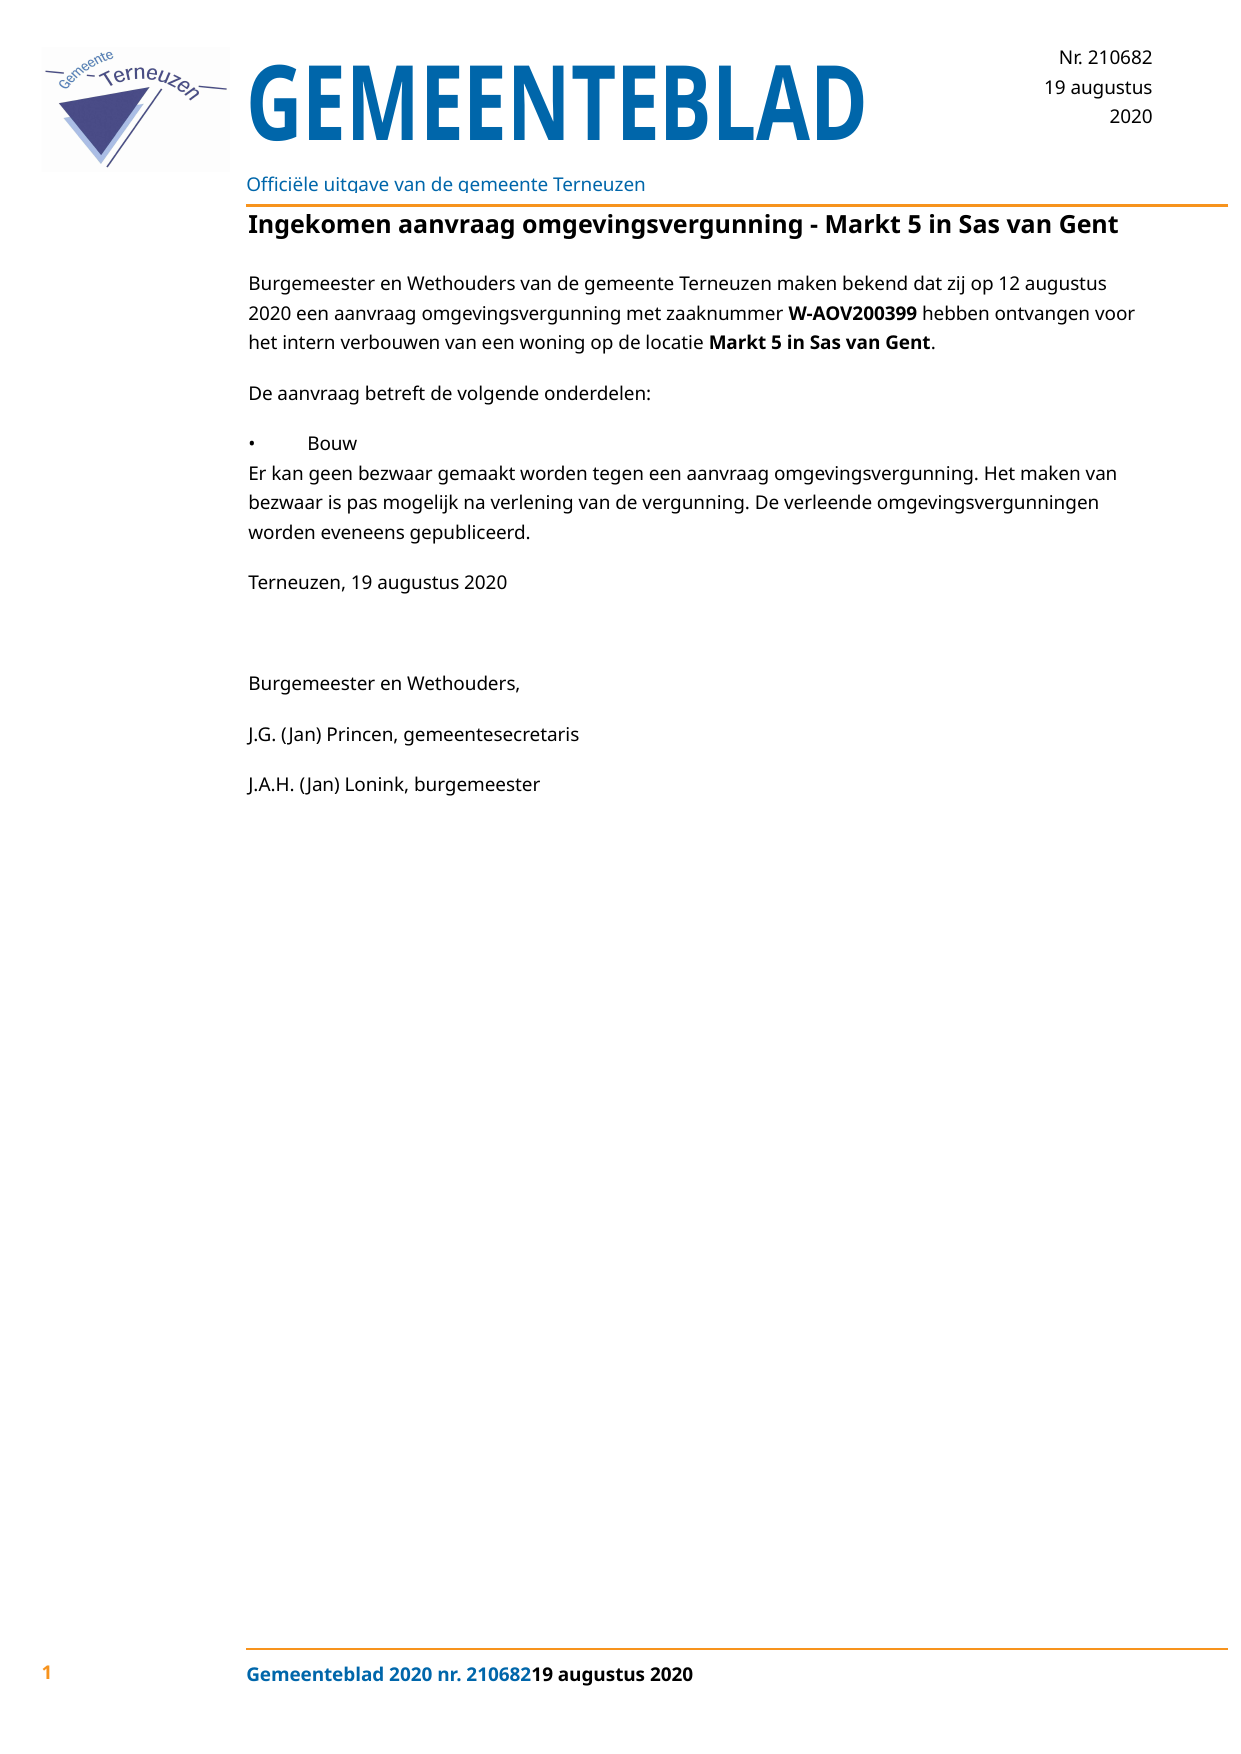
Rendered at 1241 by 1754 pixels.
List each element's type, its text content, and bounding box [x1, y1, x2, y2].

text Burgemeester en Wethouders, [248, 670, 1152, 696]
picture [41, 47, 231, 172]
text De aanvraag betreft de volgende onderdelen: [248, 380, 1152, 406]
text J.G. (Jan) Princen, gemeentesecretaris [248, 721, 1152, 746]
text Er kan geen bezwaar gemaakt worden tegen een aanvraag omgevingsvergunning. Het maken van bezwaar is pas mogelijk na verlening van de vergunning. De verleende omgevingsvergunningen worden eveneens gepubliceerd. [248, 460, 1152, 545]
text Burgemeester en Wethouders van de gemeente Terneuzen maken bekend dat zij op 12 augustus 2020 een aanvraag omgevingsvergunning met zaaknummer W-AOV200399 hebben ontvangen voor het intern verbouwen van een woning op de locatie Markt 5 in Sas van Gent. [248, 270, 1152, 355]
text Terneuzen, 19 augustus 2020 [248, 569, 1152, 595]
list Bouw [248, 430, 1152, 456]
text J.A.H. (Jan) Lonink, burgemeester [248, 771, 1152, 797]
text Ingekomen aanvraag omgevingsvergunning - Markt 5 in Sas van Gent [248, 207, 1152, 241]
